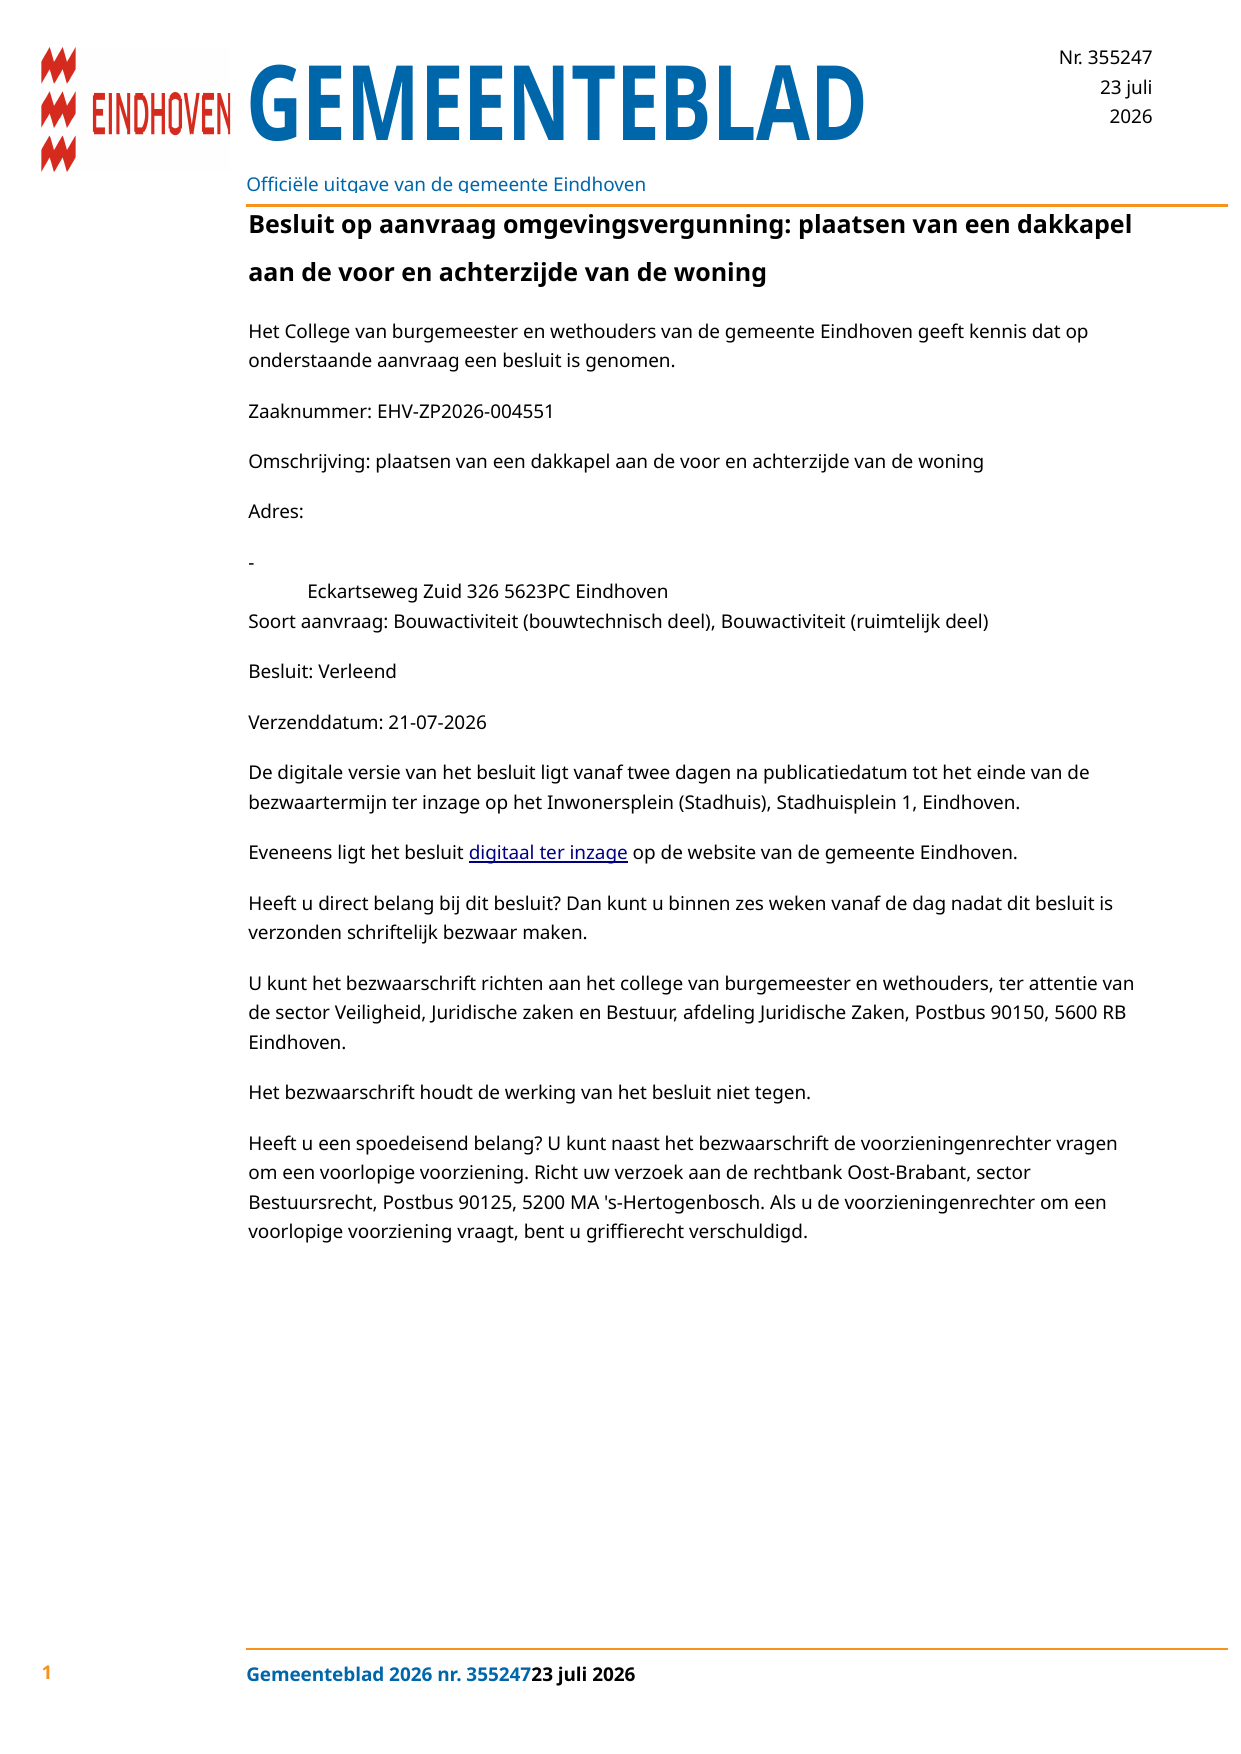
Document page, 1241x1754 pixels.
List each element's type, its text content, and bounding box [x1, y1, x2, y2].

text Eveneens ligt het besluit digitaal ter inzage op de website van de gemeente Eindhoven. [248, 839, 1152, 865]
text Zaaknummer: EHV-ZP2026-004551 [248, 398, 1152, 424]
text Heeft u een spoedeisend belang? U kunt naast het bezwaarschrift de voorzieningenrechter vragen om een voorlopige voorziening. Richt uw verzoek aan de rechtbank Oost-Brabant, sector Bestuursrecht, Postbus 90125, 5200 MA 's-Hertogenbosch. Als u de voorzieningenrechter om een voorlopige voorziening vraagt, bent u griffierecht verschuldigd. [248, 1130, 1152, 1244]
text Het bezwaarschrift houdt de werking van het besluit niet tegen. [248, 1079, 1152, 1105]
text Adres: [248, 499, 1152, 524]
text Verzenddatum: 21-07-2026 [248, 709, 1152, 735]
text Besluit op aanvraag omgevingsvergunning: plaatsen van een dakkapel aan de voor en achterzijde van de woning [248, 207, 1152, 288]
text Besluit: Verleend [248, 659, 1152, 684]
text De digitale versie van het besluit ligt vanaf twee dagen na publicatiedatum tot het einde van de bezwaartermijn ter inzage op het Inwonersplein (Stadhuis), Stadhuisplein 1, Eindhoven. [248, 759, 1152, 815]
text U kunt het bezwaarschrift richten aan het college van burgemeester en wethouders, ter attentie van de sector Veiligheid, Juridische zaken en Bestuur, afdeling Juridische Zaken, Postbus 90150, 5600 RB Eindhoven. [248, 970, 1152, 1055]
text Het College van burgemeester en wethouders van de gemeente Eindhoven geeft kennis dat op onderstaande aanvraag een besluit is genomen. [248, 318, 1152, 373]
picture [41, 47, 231, 172]
text Omschrijving: plaatsen van een dakkapel aan de voor en achterzijde van de woning [248, 448, 1152, 474]
text Heeft u direct belang bij dit besluit? Dan kunt u binnen zes weken vanaf de dag nadat dit besluit is verzonden schriftelijk bezwaar maken. [248, 890, 1152, 945]
list Eckartseweg Zuid 326 5623PC Eindhoven [248, 579, 1152, 604]
text Soort aanvraag: Bouwactiviteit (bouwtechnisch deel), Bouwactiviteit (ruimtelijk deel) [248, 608, 1152, 634]
